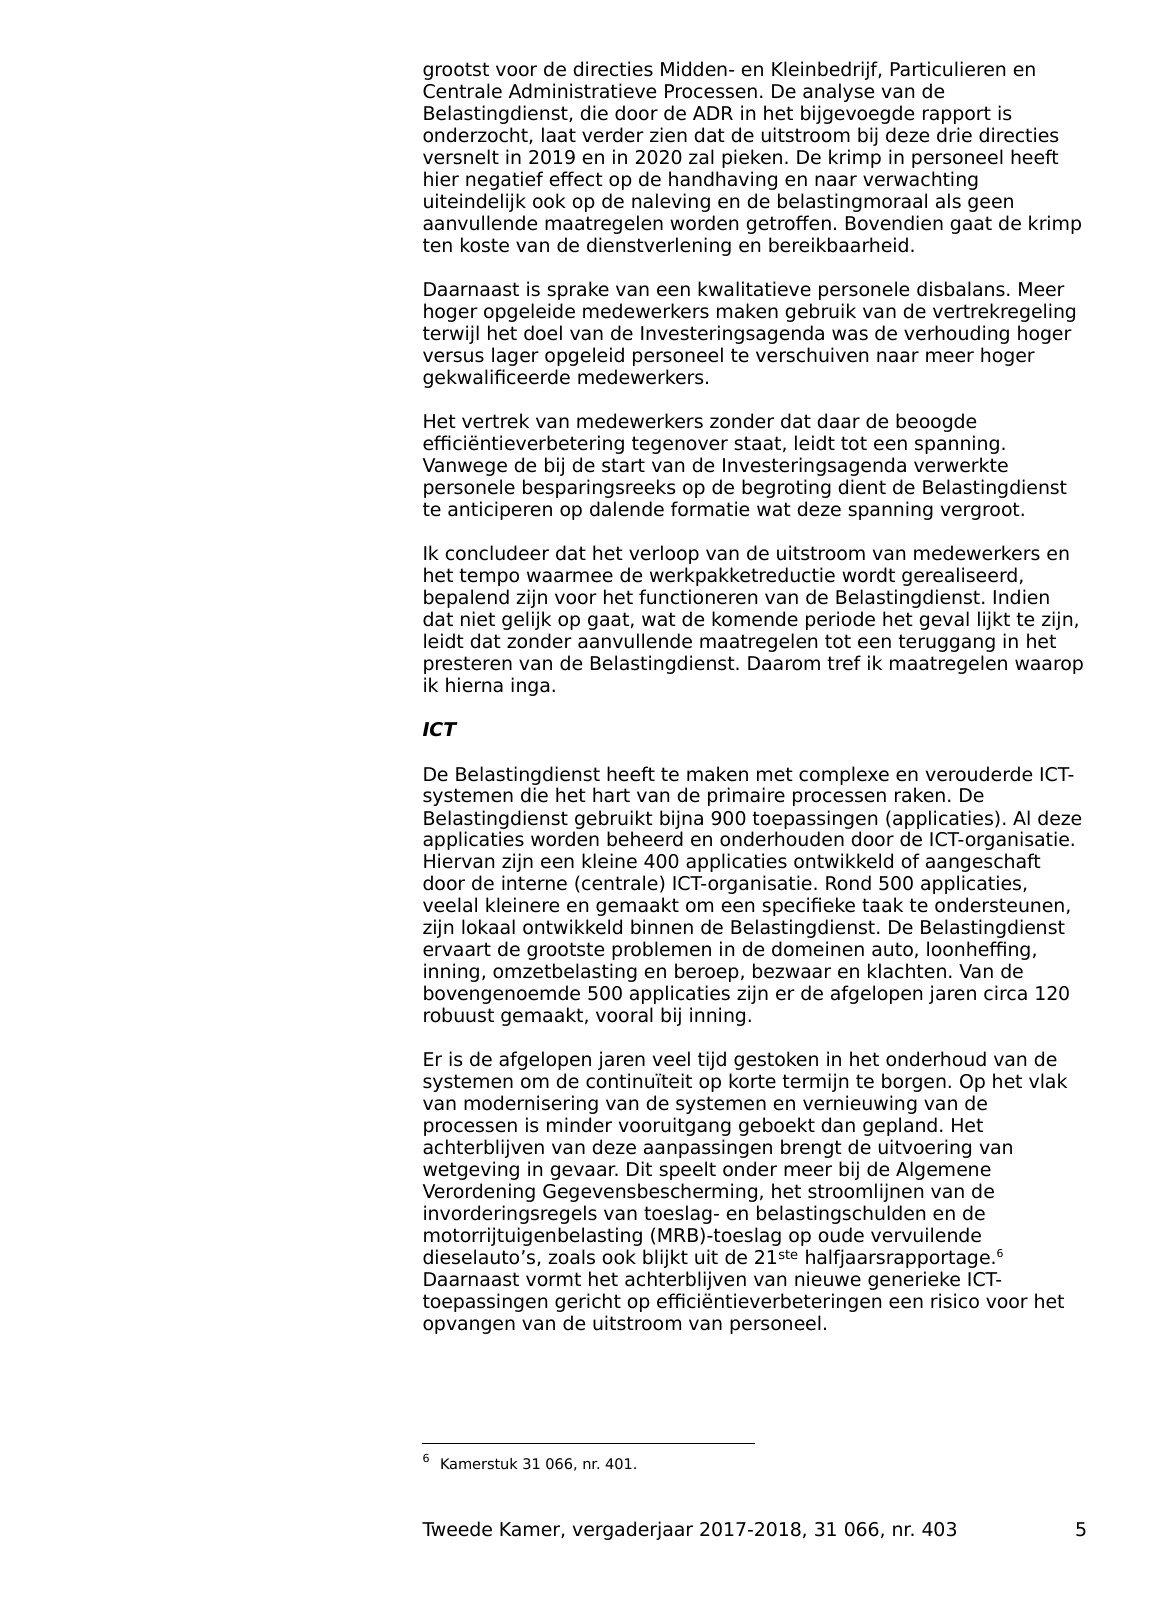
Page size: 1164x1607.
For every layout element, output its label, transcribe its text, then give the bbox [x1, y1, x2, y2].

text Het vertrek van medewerkers zonder dat daar de beoogde efficiëntieverbetering tegenover staat, leidt tot een spanning. Vanwege de bij de start van de Investeringsagenda verwerkte personele besparingsreeks op de begroting dient de Belastingdienst te anticiperen op dalende formatie wat deze spanning vergroot. [422, 411, 1087, 521]
text grootst voor de directies Midden- en Kleinbedrijf, Particulieren en Centrale Administratieve Processen. De analyse van de Belastingdienst, die door de ADR in het bijgevoegde rapport is onderzocht, laat verder zien dat de uitstroom bij deze drie directies versnelt in 2019 en in 2020 zal pieken. De krimp in personeel heeft hier negatief effect op de handhaving en naar verwachting uiteindelijk ook op de naleving en de belastingmoraal als geen aanvullende maatregelen worden getroffen. Bovendien gaat de krimp ten koste van de dienstverlening en bereikbaarheid. [422, 59, 1087, 257]
text Kamerstuk 31 066, nr. 401. [422, 1452, 1087, 1474]
subtitle ICT [422, 719, 1087, 741]
text De Belastingdienst heeft te maken met complexe en verouderde ICT-systemen die het hart van de primaire processen raken. De Belastingdienst gebruikt bijna 900 toepassingen (applicaties). Al deze applicaties worden beheerd en onderhouden door de ICT-organisatie. Hiervan zijn een kleine 400 applicaties ontwikkeld of aangeschaft door de interne (centrale) ICT-organisatie. Rond 500 applicaties, veelal kleinere en gemaakt om een specifieke taak te ondersteunen, zijn lokaal ontwikkeld binnen de Belastingdienst. De Belastingdienst ervaart de grootste problemen in de domeinen auto, loonheffing, inning, omzetbelasting en beroep, bezwaar en klachten. Van de bovengenoemde 500 applicaties zijn er de afgelopen jaren circa 120 robuust gemaakt, vooral bij inning. [422, 763, 1087, 1027]
text Ik concludeer dat het verloop van de uitstroom van medewerkers en het tempo waarmee de werkpakketreductie wordt gerealiseerd, bepalend zijn voor het functioneren van de Belastingdienst. Indien dat niet gelijk op gaat, wat de komende periode het geval lijkt te zijn, leidt dat zonder aanvullende maatregelen tot een teruggang in het presteren van de Belastingdienst. Daarom tref ik maatregelen waarop ik hierna inga. [422, 543, 1087, 697]
text Er is de afgelopen jaren veel tijd gestoken in het onderhoud van de systemen om de continuïteit op korte termijn te borgen. Op het vlak van modernisering van de systemen en vernieuwing van de processen is minder vooruitgang geboekt dan gepland. Het achterblijven van deze aanpassingen brengt de uitvoering van wetgeving in gevaar. Dit speelt onder meer bij de Algemene Verordening Gegevensbescherming, het stroomlijnen van de invorderingsregels van toeslag- en belastingschulden en de motorrijtuigenbelasting (MRB)-toeslag op oude vervuilende dieselauto’s, zoals ook blijkt uit de 21ste halfjaarsrapportage. Daarnaast vormt het achterblijven van nieuwe generieke ICT-toepassingen gericht op efficiëntieverbeteringen een risico voor het opvangen van de uitstroom van personeel. [422, 1049, 1087, 1335]
text Daarnaast is sprake van een kwalitatieve personele disbalans. Meer hoger opgeleide medewerkers maken gebruik van de vertrekregeling terwijl het doel van de Investeringsagenda was de verhouding hoger versus lager opgeleid personeel te verschuiven naar meer hoger gekwalificeerde medewerkers. [422, 279, 1087, 389]
